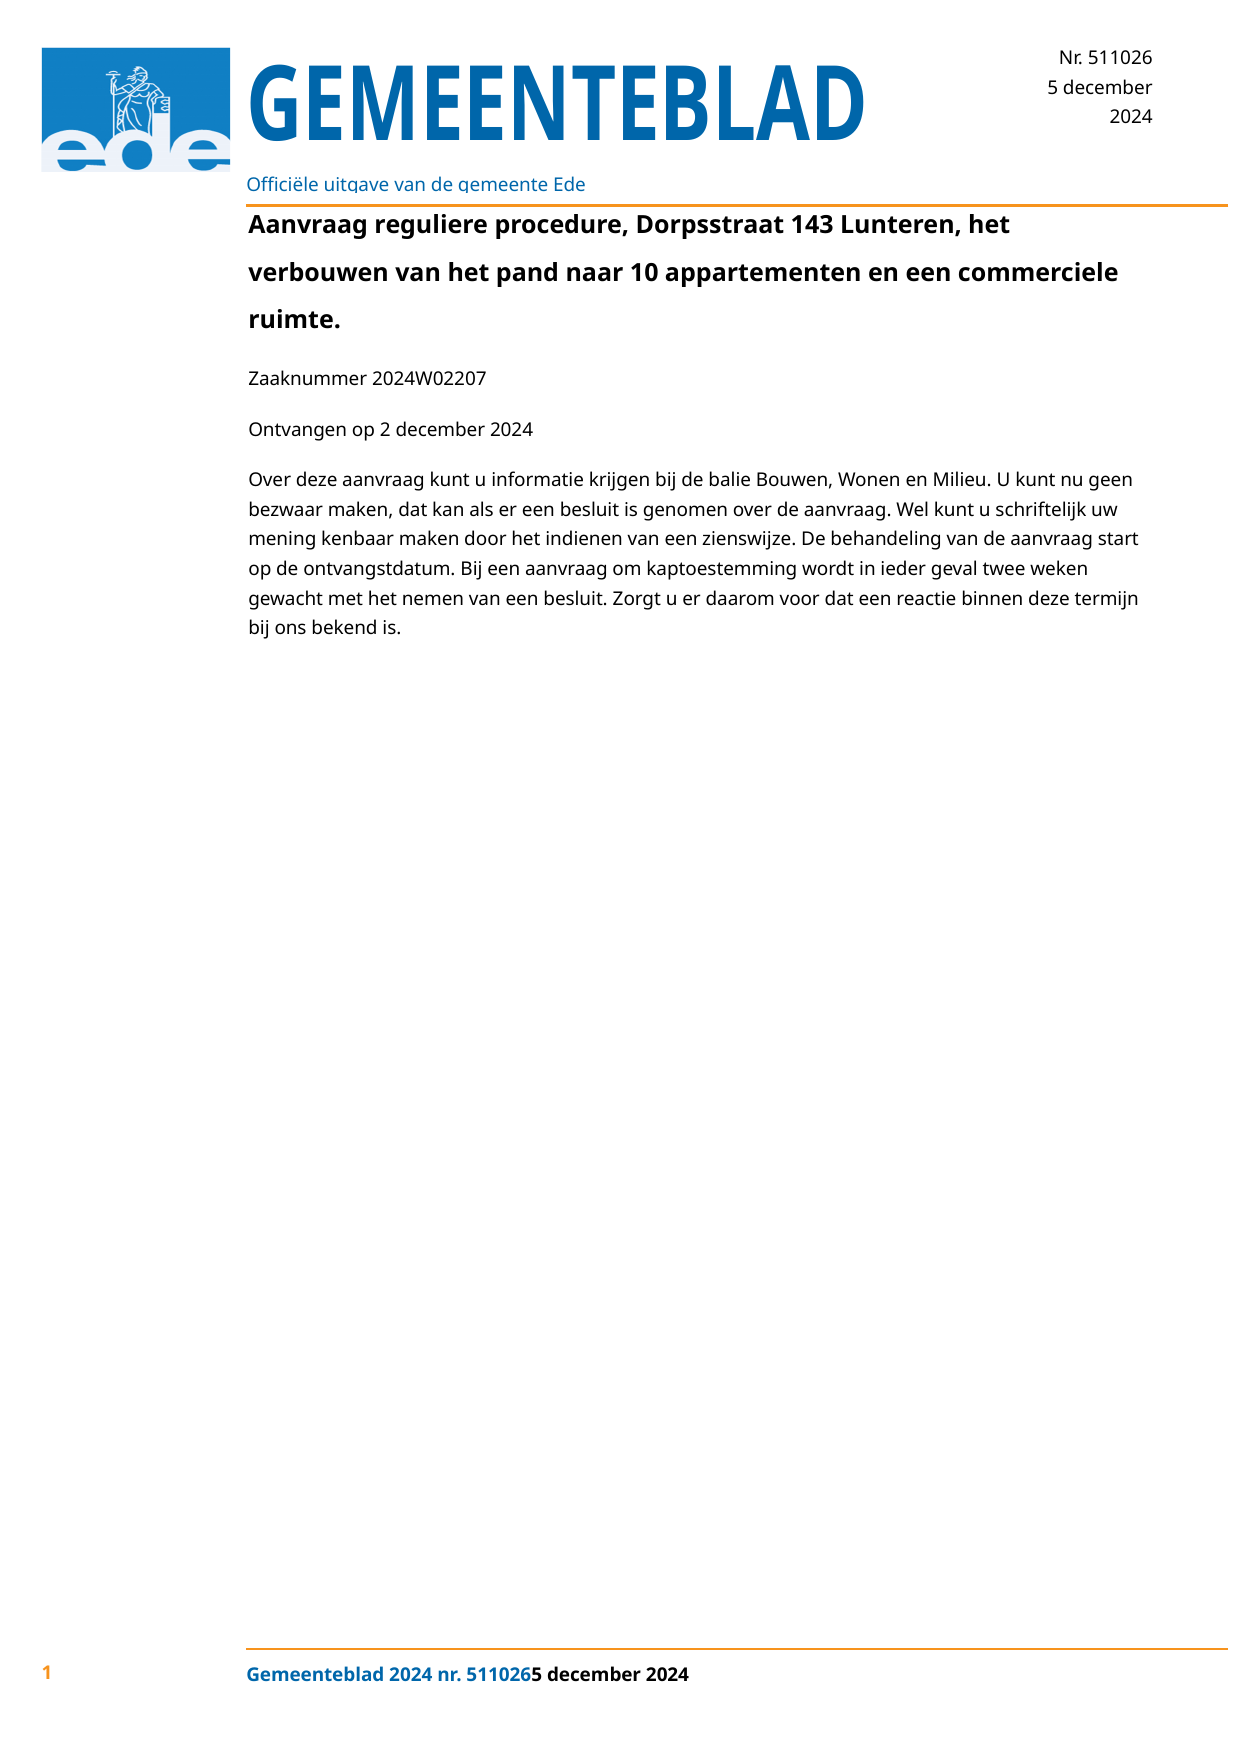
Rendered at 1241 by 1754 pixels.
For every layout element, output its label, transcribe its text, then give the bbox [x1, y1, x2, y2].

text Over deze aanvraag kunt u informatie krijgen bij de balie Bouwen, Wonen en Milieu. U kunt nu geen bezwaar maken, dat kan als er een besluit is genomen over de aanvraag. Wel kunt u schriftelijk uw mening kenbaar maken door het indienen van een zienswijze. De behandeling van de aanvraag start op de ontvangstdatum. Bij een aanvraag om kaptoestemming wordt in ieder geval twee weken gewacht met het nemen van een besluit. Zorgt u er daarom voor dat een reactie binnen deze termijn bij ons bekend is. [248, 466, 1152, 640]
text Aanvraag reguliere procedure, Dorpsstraat 143 Lunteren, het verbouwen van het pand naar 10 appartementen en een commerciele ruimte. [248, 207, 1152, 336]
text Ontvangen op 2 december 2024 [248, 416, 1152, 442]
text Zaaknummer 2024W02207 [248, 366, 1152, 391]
picture [41, 47, 231, 172]
